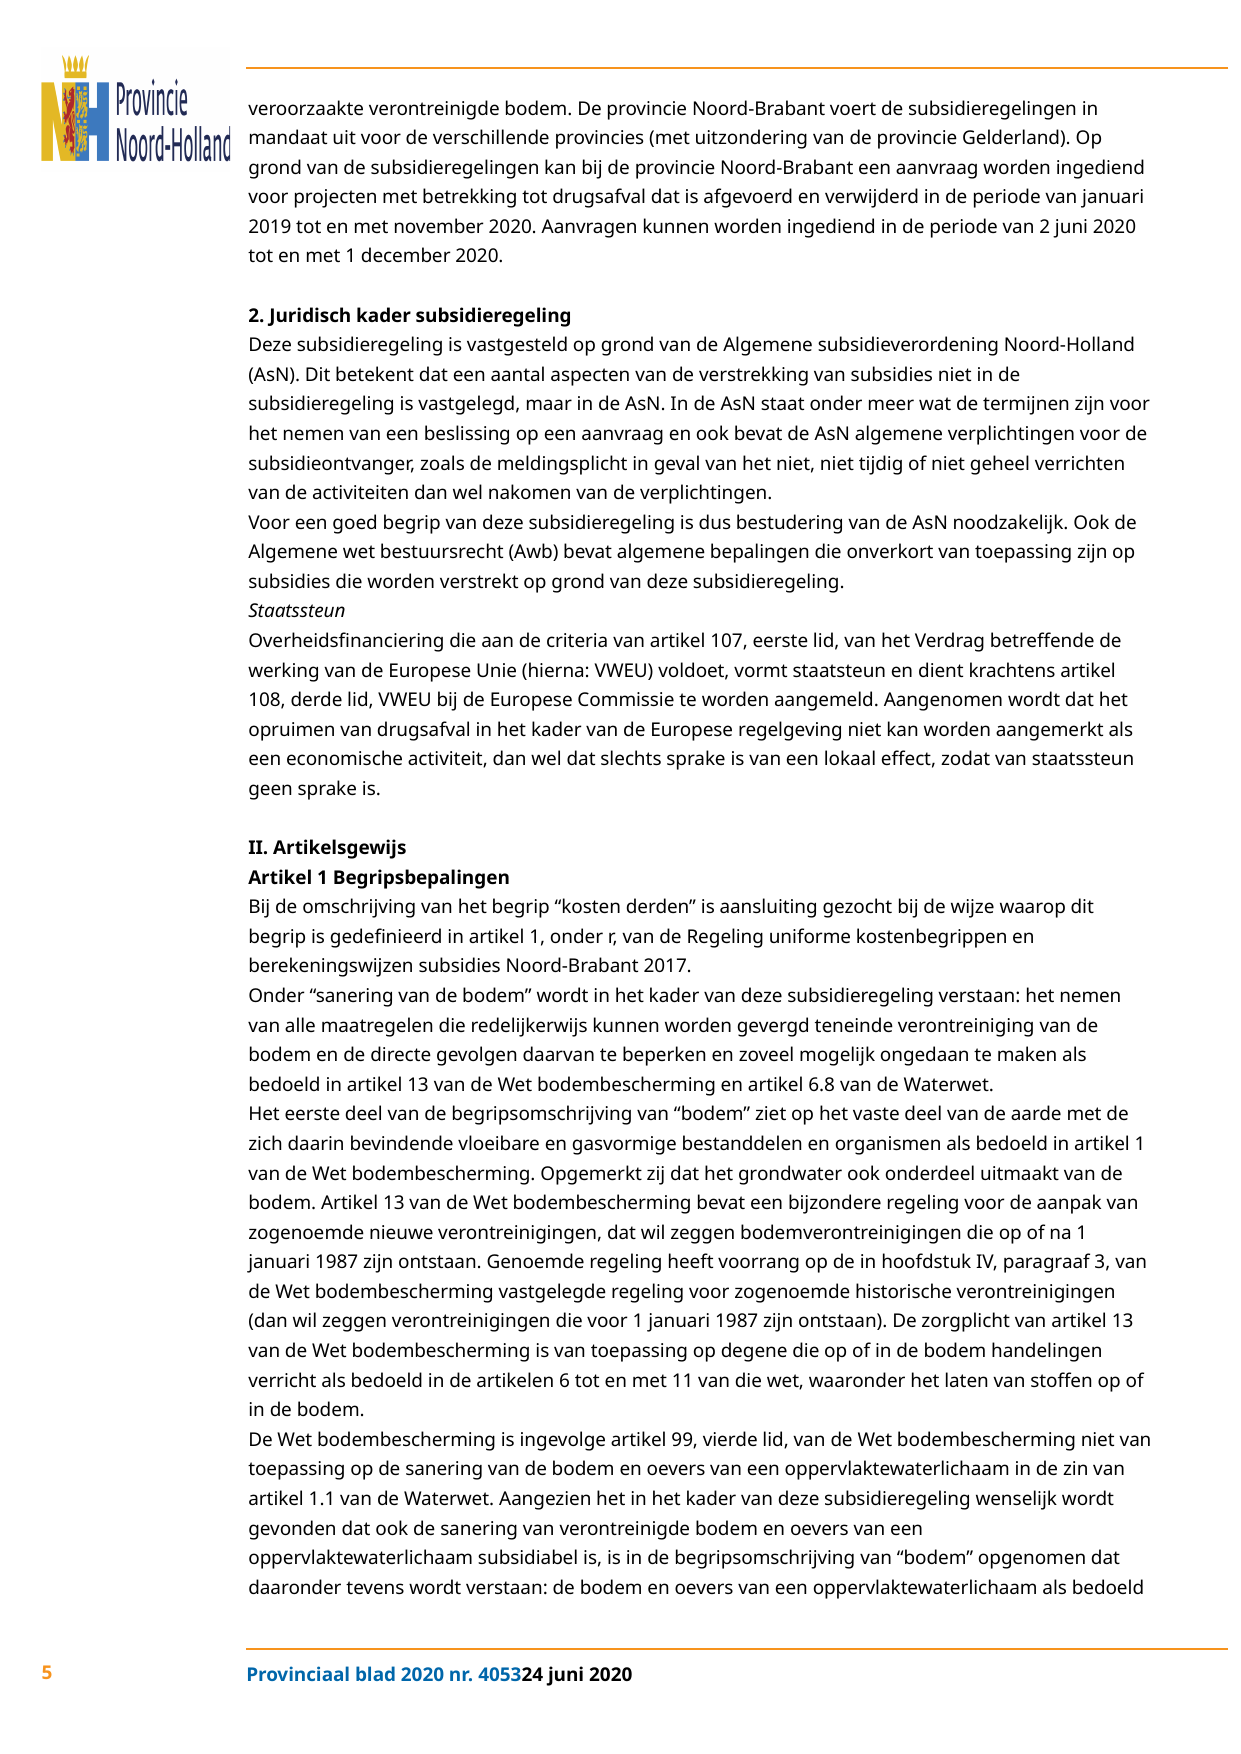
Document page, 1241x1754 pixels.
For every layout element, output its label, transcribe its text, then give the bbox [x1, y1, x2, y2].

text Onder “sanering van de bodem” wordt in het kader van deze subsidieregeling verstaan: het nemen van alle maatregelen die redelijkerwijs kunnen worden gevergd teneinde verontreiniging van de bodem en de directe gevolgen daarvan te beperken en zoveel mogelijk ongedaan te maken als bedoeld in artikel 13 van de Wet bodembescherming en artikel 6.8 van de Waterwet. [248, 982, 1152, 1097]
text Voor een goed begrip van deze subsidieregeling is dus bestudering van de AsN noodzakelijk. Ook de Algemene wet bestuursrecht (Awb) bevat algemene bepalingen die onverkort van toepassing zijn op subsidies die worden verstrekt op grond van deze subsidieregeling. [248, 509, 1152, 594]
text veroorzaakte verontreinigde bodem. De provincie Noord-Brabant voert de subsidieregelingen in mandaat uit voor de verschillende provincies (met uitzondering van de provincie Gelderland). Op grond van de subsidieregelingen kan bij de provincie Noord-Brabant een aanvraag worden ingediend voor projecten met betrekking tot drugsafval dat is afgevoerd en verwijderd in de periode van januari 2019 tot en met november 2020. Aanvragen kunnen worden ingediend in de periode van 2 juni 2020 tot en met 1 december 2020. [248, 95, 1152, 268]
picture [41, 47, 231, 172]
text Artikel 1 Begripsbepalingen [248, 864, 1152, 890]
text Deze subsidieregeling is vastgesteld op grond van de Algemene subsidieverordening Noord-Holland (AsN). Dit betekent dat een aantal aspecten van de verstrekking van subsidies niet in de subsidieregeling is vastgelegd, maar in de AsN. In de AsN staat onder meer wat de termijnen zijn voor het nemen van een beslissing op een aanvraag en ook bevat de AsN algemene verplichtingen voor de subsidieontvanger, zoals de meldingsplicht in geval van het niet, niet tijdig of niet geheel verrichten van de activiteiten dan wel nakomen van de verplichtingen. [248, 331, 1152, 505]
text 2. Juridisch kader subsidieregeling [248, 302, 1152, 328]
text Het eerste deel van de begripsomschrijving van “bodem” ziet op het vaste deel van de aarde met de zich daarin bevindende vloeibare en gasvormige bestanddelen en organismen als bedoeld in artikel 1 van de Wet bodembescherming. Opgemerkt zij dat het grondwater ook onderdeel uitmaakt van de bodem. Artikel 13 van de Wet bodembescherming bevat een bijzondere regeling voor de aanpak van zogenoemde nieuwe verontreinigingen, dat wil zeggen bodemverontreinigingen die op of na 1 januari 1987 zijn ontstaan. Genoemde regeling heeft voorrang op de in hoofdstuk IV, paragraaf 3, van de Wet bodembescherming vastgelegde regeling voor zogenoemde historische verontreinigingen (dan wil zeggen verontreinigingen die voor 1 januari 1987 zijn ontstaan). De zorgplicht van artikel 13 van de Wet bodembescherming is van toepassing op degene die op of in de bodem handelingen verricht als bedoeld in de artikelen 6 tot en met 11 van die wet, waaronder het laten van stoffen op of in de bodem. [248, 1101, 1152, 1422]
text De Wet bodembescherming is ingevolge artikel 99, vierde lid, van de Wet bodembescherming niet van toepassing op de sanering van de bodem en oevers van een oppervlaktewaterlichaam in de zin van artikel 1.1 van de Waterwet. Aangezien het in het kader van deze subsidieregeling wenselijk wordt gevonden dat ook de sanering van verontreinigde bodem en oevers van een oppervlaktewaterlichaam subsidiabel is, is in de begripsomschrijving van “bodem” opgenomen dat daaronder tevens wordt verstaan: de bodem en oevers van een oppervlaktewaterlichaam als bedoeld [248, 1426, 1152, 1600]
text Staatssteun [248, 598, 1152, 623]
text Bij de omschrijving van het begrip “kosten derden” is aansluiting gezocht bij de wijze waarop dit begrip is gedefinieerd in artikel 1, onder r, van de Regeling uniforme kostenbegrippen en berekeningswijzen subsidies Noord-Brabant 2017. [248, 893, 1152, 978]
text II. Artikelsgewijs [248, 834, 1152, 860]
text Overheidsfinanciering die aan de criteria van artikel 107, eerste lid, van het Verdrag betreffende de werking van de Europese Unie (hierna: VWEU) voldoet, vormt staatsteun en dient krachtens artikel 108, derde lid, VWEU bij de Europese Commissie te worden aangemeld. Aangenomen wordt dat het opruimen van drugsafval in het kader van de Europese regelgeving niet kan worden aangemerkt als een economische activiteit, dan wel dat slechts sprake is van een lokaal effect, zodat van staatssteun geen sprake is. [248, 627, 1152, 801]
